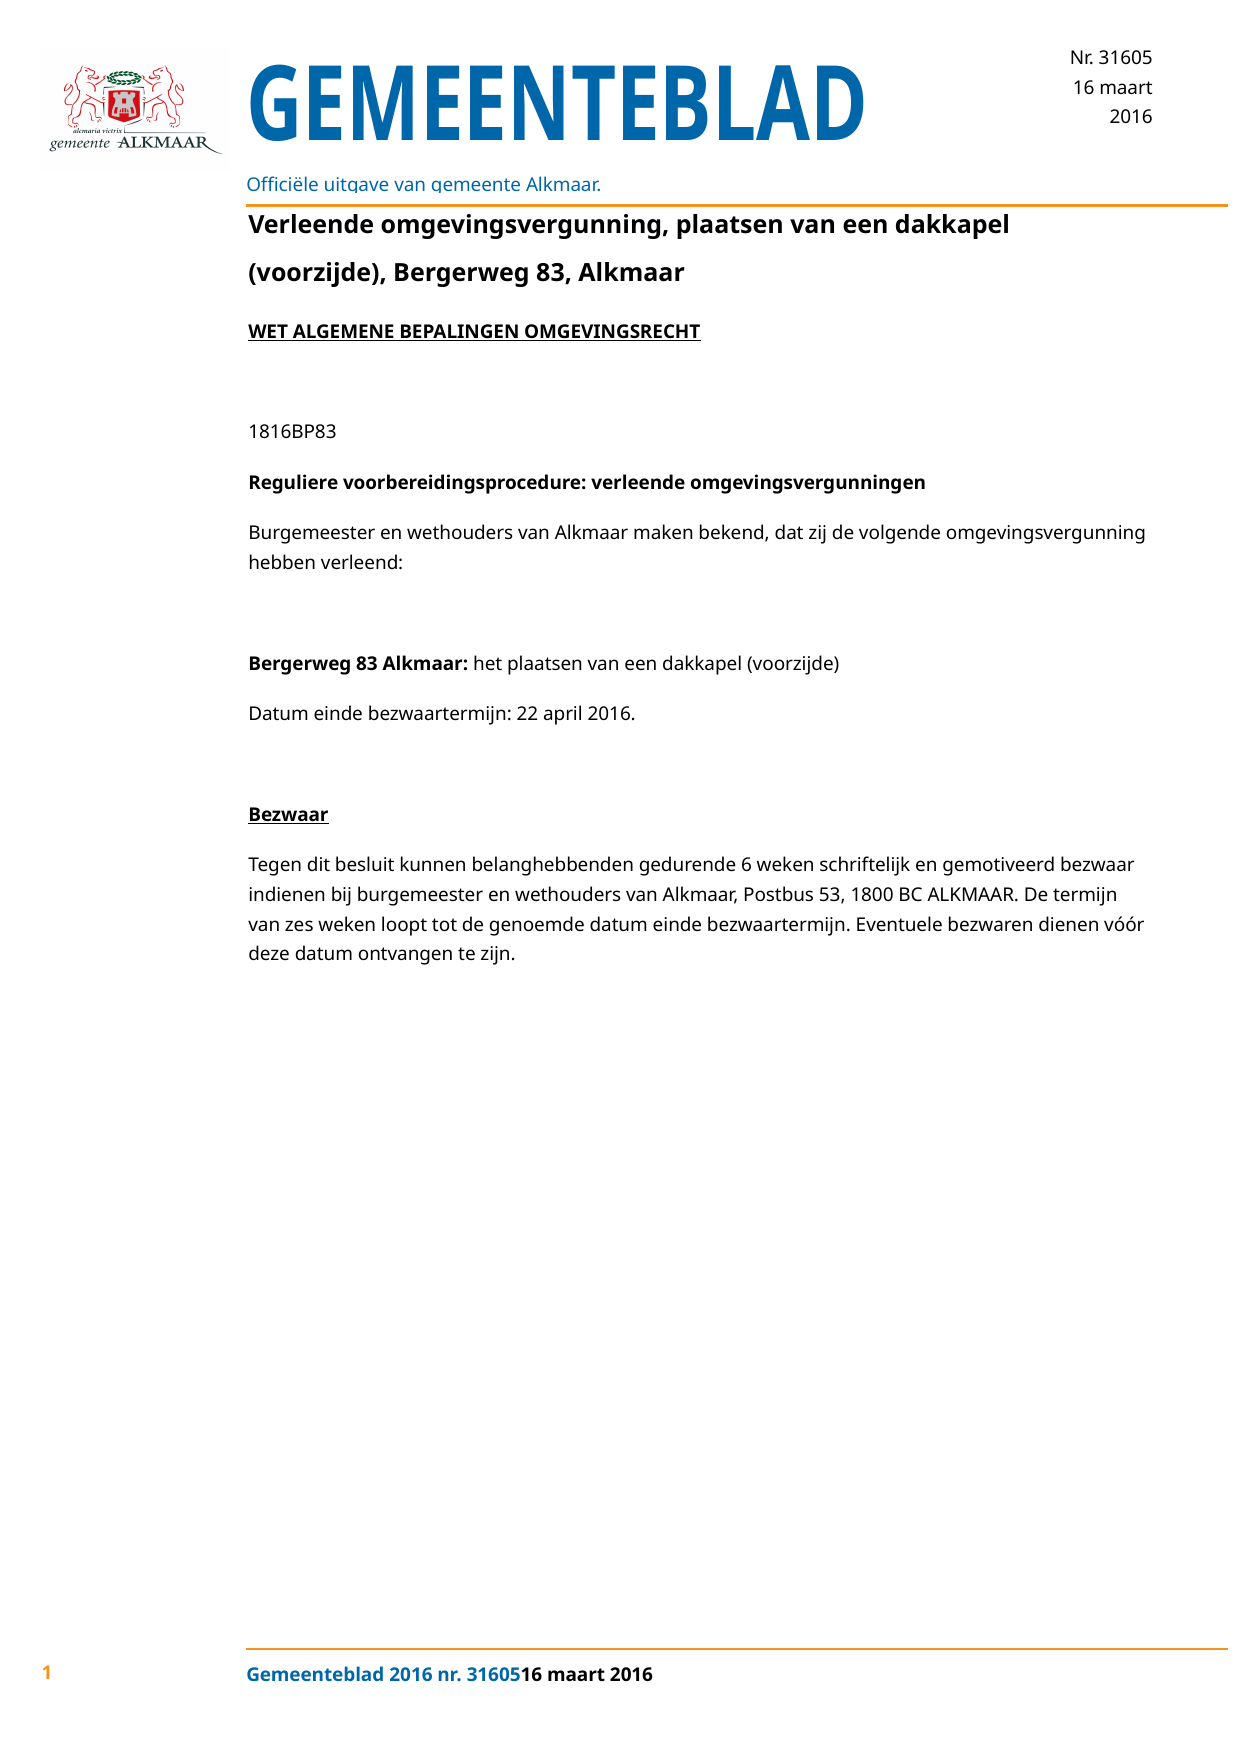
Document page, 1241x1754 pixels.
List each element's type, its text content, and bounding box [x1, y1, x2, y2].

picture [41, 47, 231, 172]
text Bezwaar [248, 801, 1152, 827]
text Verleende omgevingsvergunning, plaatsen van een dakkapel (voorzijde), Bergerweg 83, Alkmaar [248, 207, 1152, 288]
text Reguliere voorbereidingsprocedure: verleende omgevingsvergunningen [248, 469, 1152, 495]
text WET ALGEMENE BEPALINGEN OMGEVINGSRECHT [248, 318, 1152, 344]
text 1816BP83 [248, 419, 1152, 444]
text Tegen dit besluit kunnen belanghebbenden gedurende 6 weken schriftelijk en gemotiveerd bezwaar indienen bij burgemeester en wethouders van Alkmaar, Postbus 53, 1800 BC ALKMAAR. De termijn van zes weken loopt tot de genoemde datum einde bezwaartermijn. Eventuele bezwaren dienen vóór deze datum ontvangen te zijn. [248, 852, 1152, 966]
text Datum einde bezwaartermijn: 22 april 2016. [248, 700, 1152, 726]
text Bergerweg 83 Alkmaar: het plaatsen van een dakkapel (voorzijde) [248, 650, 1152, 676]
text Burgemeester en wethouders van Alkmaar maken bekend, dat zij de volgende omgevingsvergunning hebben verleend: [248, 519, 1152, 575]
